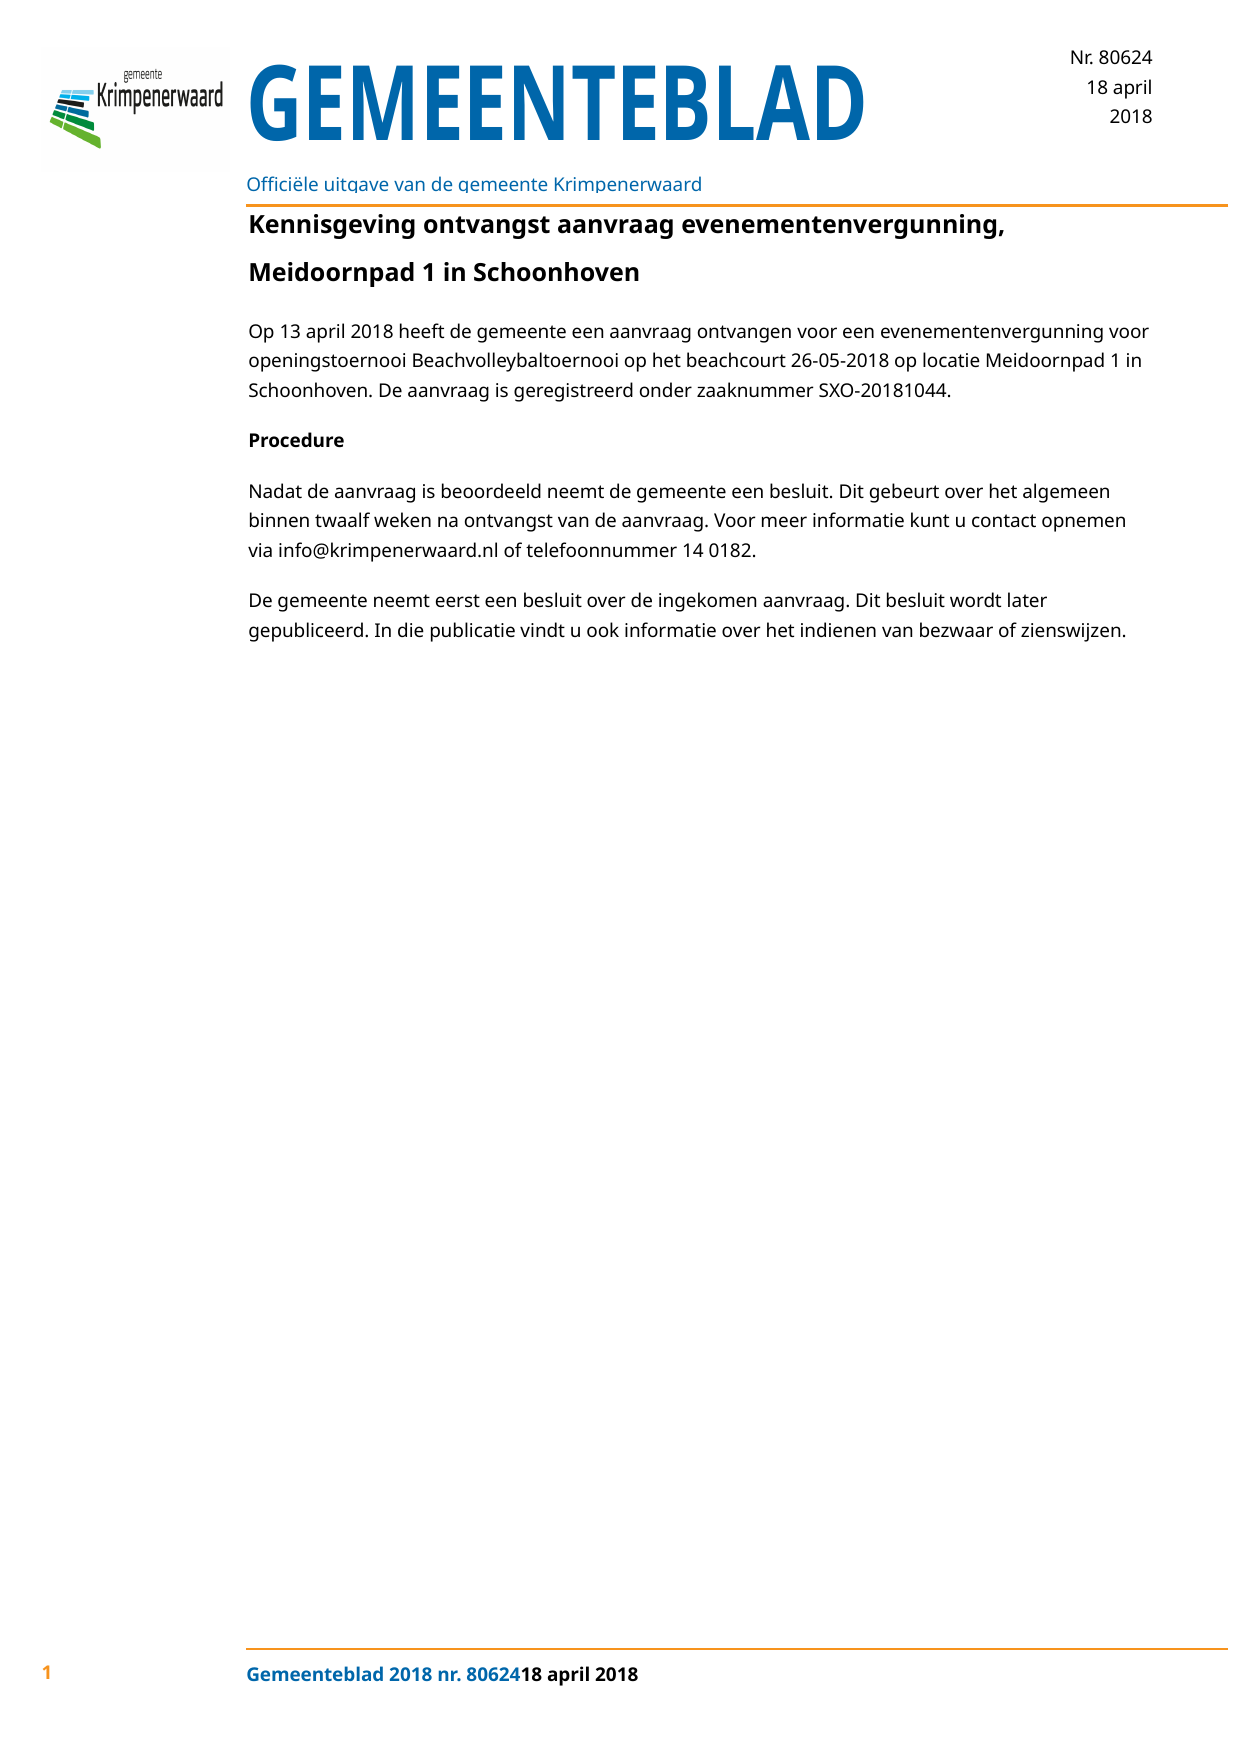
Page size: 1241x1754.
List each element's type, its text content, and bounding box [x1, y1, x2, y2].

text De gemeente neemt eerst een besluit over de ingekomen aanvraag. Dit besluit wordt later gepubliceerd. In die publicatie vindt u ook informatie over het indienen van bezwaar of zienswijzen. [248, 587, 1152, 643]
text Op 13 april 2018 heeft de gemeente een aanvraag ontvangen voor een evenementenvergunning voor openingstoernooi Beachvolleybaltoernooi op het beachcourt 26-05-2018 op locatie Meidoornpad 1 in Schoonhoven. De aanvraag is geregistreerd onder zaaknummer SXO-20181044. [248, 318, 1152, 403]
text Procedure [248, 427, 1152, 453]
text Nadat de aanvraag is beoordeeld neemt de gemeente een besluit. Dit gebeurt over het algemeen binnen twaalf weken na ontvangst van de aanvraag. Voor meer informatie kunt u contact opnemen via info@krimpenerwaard.nl of telefoonnummer 14 0182. [248, 478, 1152, 563]
text Kennisgeving ontvangst aanvraag evenementenvergunning, Meidoornpad 1 in Schoonhoven [248, 207, 1152, 288]
picture [41, 47, 231, 172]
